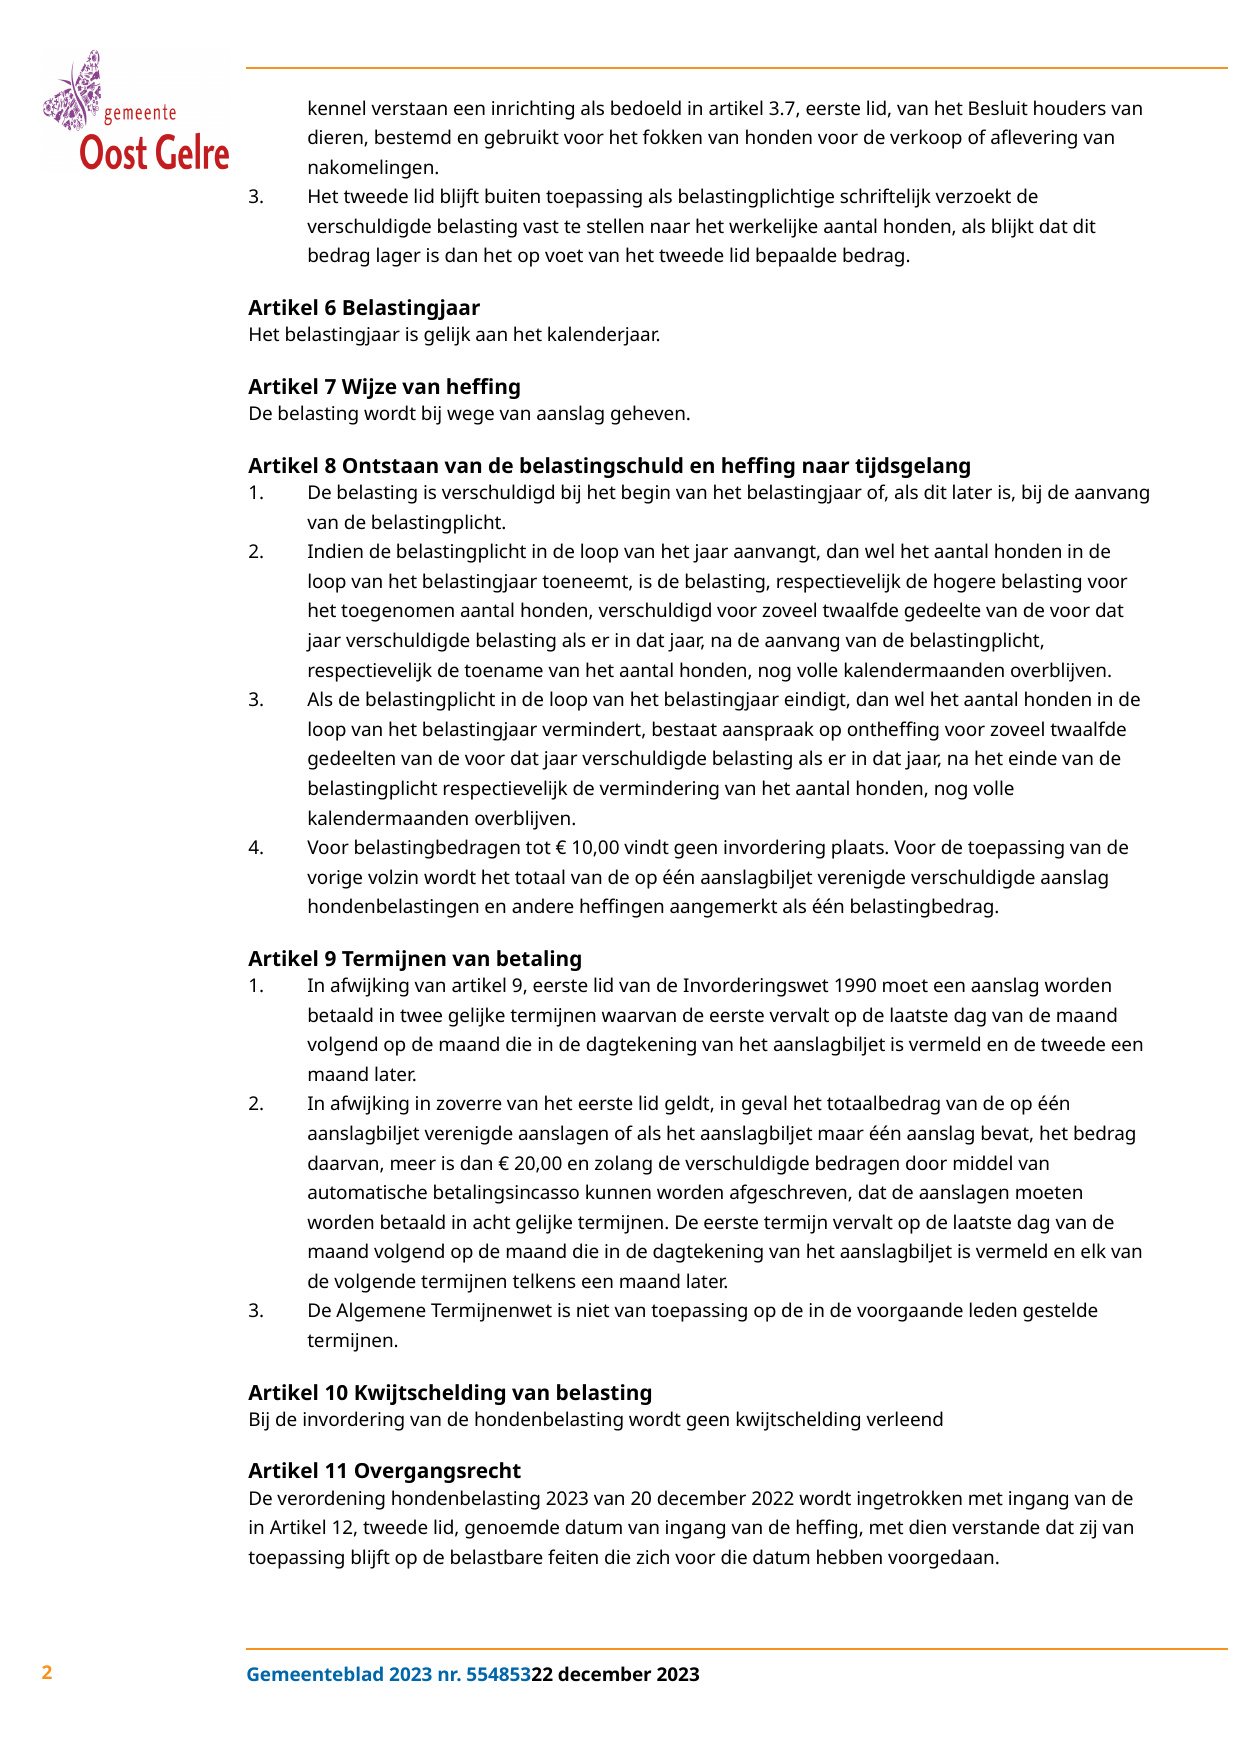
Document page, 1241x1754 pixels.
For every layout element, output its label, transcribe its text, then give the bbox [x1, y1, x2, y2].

text Artikel 7 Wijze van heffing [248, 372, 1152, 400]
text Het belastingjaar is gelijk aan het kalenderjaar. [248, 322, 1152, 347]
list kennel verstaan een inrichting als bedoeld in artikel 3.7, eerste lid, van het Besluit houders van dieren, bestemd en gebruikt voor het fokken van honden voor de verkoop of aflevering van nakomelingen. [248, 95, 1152, 180]
text De belasting wordt bij wege van aanslag geheven. [248, 400, 1152, 426]
text Bij de invordering van de hondenbelasting wordt geen kwijtschelding verleend [248, 1406, 1152, 1432]
text Artikel 8 Ontstaan van de belastingschuld en heffing naar tijdsgelang [248, 451, 1152, 479]
list Voor belastingbedragen tot € 10,00 vindt geen invordering plaats. Voor de toepassing van de vorige volzin wordt het totaal van de op één aanslagbiljet verenigde verschuldigde aanslag hondenbelastingen en andere heffingen aangemerkt als één belastingbedrag. [248, 834, 1152, 919]
list Het tweede lid blijft buiten toepassing als belastingplichtige schriftelijk verzoekt de verschuldigde belasting vast te stellen naar het werkelijke aantal honden, als blijkt dat dit bedrag lager is dan het op voet van het tweede lid bepaalde bedrag. [248, 183, 1152, 268]
picture [41, 47, 231, 172]
text Artikel 10 Kwijtschelding van belasting [248, 1378, 1152, 1406]
list De belasting is verschuldigd bij het begin van het belastingjaar of, als dit later is, bij de aanvang van de belastingplicht. [248, 479, 1152, 534]
text Artikel 11 Overgangsrecht [248, 1457, 1152, 1485]
text Artikel 6 Belastingjaar [248, 293, 1152, 322]
list Indien de belastingplicht in de loop van het jaar aanvangt, dan wel het aantal honden in de loop van het belastingjaar toeneemt, is de belasting, respectievelijk de hogere belasting voor het toegenomen aantal honden, verschuldigd voor zoveel twaalfde gedeelte van de voor dat jaar verschuldigde belasting als er in dat jaar, na de aanvang van de belastingplicht, respectievelijk de toename van het aantal honden, nog volle kalendermaanden overblijven. [248, 538, 1152, 682]
list De Algemene Termijnenwet is niet van toepassing op de in de voorgaande leden gestelde termijnen. [248, 1298, 1152, 1353]
text De verordening hondenbelasting 2023 van 20 december 2022 wordt ingetrokken met ingang van de in Artikel 12, tweede lid, genoemde datum van ingang van de heffing, met dien verstande dat zij van toepassing blijft op de belastbare feiten die zich voor die datum hebben voorgedaan. [248, 1485, 1152, 1570]
list Als de belastingplicht in de loop van het belastingjaar eindigt, dan wel het aantal honden in de loop van het belastingjaar vermindert, bestaat aanspraak op ontheffing voor zoveel twaalfde gedeelten van de voor dat jaar verschuldigde belasting als er in dat jaar, na het einde van de belastingplicht respectievelijk de vermindering van het aantal honden, nog volle kalendermaanden overblijven. [248, 686, 1152, 830]
list In afwijking van artikel 9, eerste lid van de Invorderingswet 1990 moet een aanslag worden betaald in twee gelijke termijnen waarvan de eerste vervalt op de laatste dag van de maand volgend op de maand die in de dagtekening van het aanslagbiljet is vermeld en de tweede een maand later. [248, 972, 1152, 1087]
list In afwijking in zoverre van het eerste lid geldt, in geval het totaalbedrag van de op één aanslagbiljet verenigde aanslagen of als het aanslagbiljet maar één aanslag bevat, het bedrag daarvan, meer is dan € 20,00 en zolang de verschuldigde bedragen door middel van automatische betalingsincasso kunnen worden afgeschreven, dat de aanslagen moeten worden betaald in acht gelijke termijnen. De eerste termijn vervalt op de laatste dag van de maand volgend op de maand die in de dagtekening van het aanslagbiljet is vermeld en elk van de volgende termijnen telkens een maand later. [248, 1091, 1152, 1294]
text Artikel 9 Termijnen van betaling [248, 944, 1152, 972]
